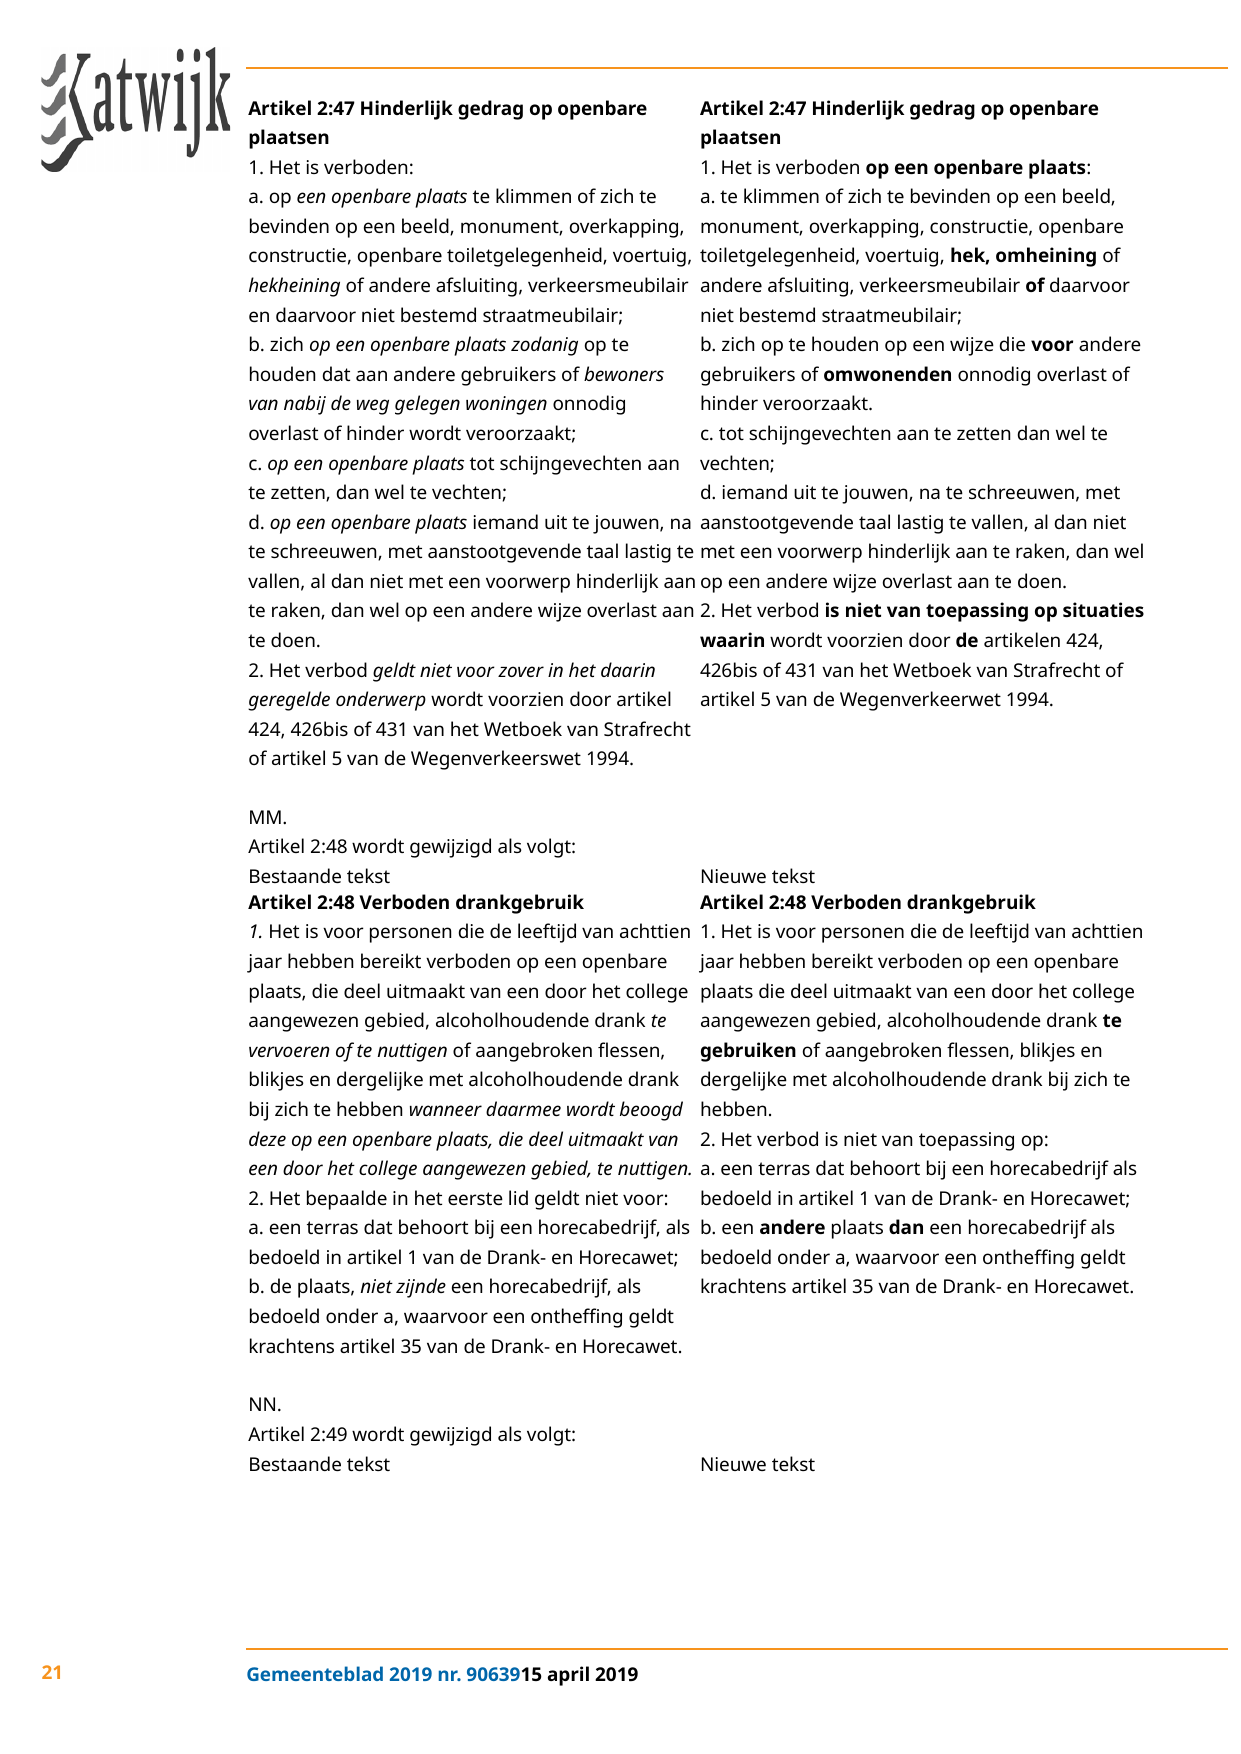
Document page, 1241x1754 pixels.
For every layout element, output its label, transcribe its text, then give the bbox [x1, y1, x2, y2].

table_cell Artikel 2:47 Hinderlijk gedrag op openbare plaatsen 1. Het is verboden op een openbare plaats: a. te klimmen of zich te bevinden op een beeld, monument, overkapping, constructie, openbare toiletgelegenheid, voertuig, hek, omheining of andere afsluiting, verkeersmeubilair of daarvoor niet bestemd straatmeubilair; b. zich op te houden op een wijze die voor andere gebruikers of omwonenden onnodig overlast of hinder veroorzaakt. c. tot schijngevechten aan te zetten dan wel te vechten; d. iemand uit te jouwen, na te schreeuwen, met aanstootgevende taal lastig te vallen, al dan niet met een voorwerp hinderlijk aan te raken, dan wel op een andere wijze overlast aan te doen. 2. Het verbod is niet van toepassing op situaties waarin wordt voorzien door de artikelen 424, 426bis of 431 van het Wetboek van Strafrecht of artikel 5 van de Wegenverkeerwet 1994. [700, 95, 1152, 771]
table_header Nieuwe tekst [700, 1451, 1152, 1476]
table_header Bestaande tekst [248, 1451, 700, 1476]
text NN. [248, 1391, 1152, 1417]
text Artikel 2:48 wordt gewijzigd als volgt: [248, 834, 1152, 859]
table_header Bestaande tekst [248, 864, 700, 889]
text MM. [248, 804, 1152, 830]
table_cell Artikel 2:48 Verboden drankgebruik 1. Het is voor personen die de leeftijd van achttien jaar hebben bereikt verboden op een openbare plaats, die deel uitmaakt van een door het college aangewezen gebied, alcoholhoudende drank te vervoeren of te nuttigen of aangebroken flessen, blikjes en dergelijke met alcoholhoudende drank bij zich te hebben wanneer daarmee wordt beoogd deze op een openbare plaats, die deel uitmaakt van een door het college aangewezen gebied, te nuttigen. 2. Het bepaalde in het eerste lid geldt niet voor: a. een terras dat behoort bij een horecabedrijf, als bedoeld in artikel 1 van de Drank- en Horecawet; b. de plaats, niet zijnde een horecabedrijf, als bedoeld onder a, waarvoor een ontheffing geldt krachtens artikel 35 van de Drank- en Horecawet. [248, 889, 700, 1359]
table_header Nieuwe tekst [700, 864, 1152, 889]
table_cell Artikel 2:47 Hinderlijk gedrag op openbare plaatsen 1. Het is verboden: a. op een openbare plaats te klimmen of zich te bevinden op een beeld, monument, overkapping, constructie, openbare toiletgelegenheid, voertuig, hekheining of andere afsluiting, verkeersmeubilair en daarvoor niet bestemd straatmeubilair; b. zich op een openbare plaats zodanig op te houden dat aan andere gebruikers of bewoners van nabij de weg gelegen woningen onnodig overlast of hinder wordt veroorzaakt; c. op een openbare plaats tot schijngevechten aan te zetten, dan wel te vechten; d. op een openbare plaats iemand uit te jouwen, na te schreeuwen, met aanstootgevende taal lastig te vallen, al dan niet met een voorwerp hinderlijk aan te raken, dan wel op een andere wijze overlast aan te doen. 2. Het verbod geldt niet voor zover in het daarin geregelde onderwerp wordt voorzien door artikel 424, 426bis of 431 van het Wetboek van Strafrecht of artikel 5 van de Wegenverkeerswet 1994. [248, 95, 700, 771]
picture [41, 47, 231, 172]
text Artikel 2:49 wordt gewijzigd als volgt: [248, 1421, 1152, 1447]
table_cell Artikel 2:48 Verboden drankgebruik 1. Het is voor personen die de leeftijd van achttien jaar hebben bereikt verboden op een openbare plaats die deel uitmaakt van een door het college aangewezen gebied, alcoholhoudende drank te gebruiken of aangebroken flessen, blikjes en dergelijke met alcoholhoudende drank bij zich te hebben. 2. Het verbod is niet van toepassing op: a. een terras dat behoort bij een horecabedrijf als bedoeld in artikel 1 van de Drank- en Horecawet; b. een andere plaats dan een horecabedrijf als bedoeld onder a, waarvoor een ontheffing geldt krachtens artikel 35 van de Drank- en Horecawet. [700, 889, 1152, 1359]
